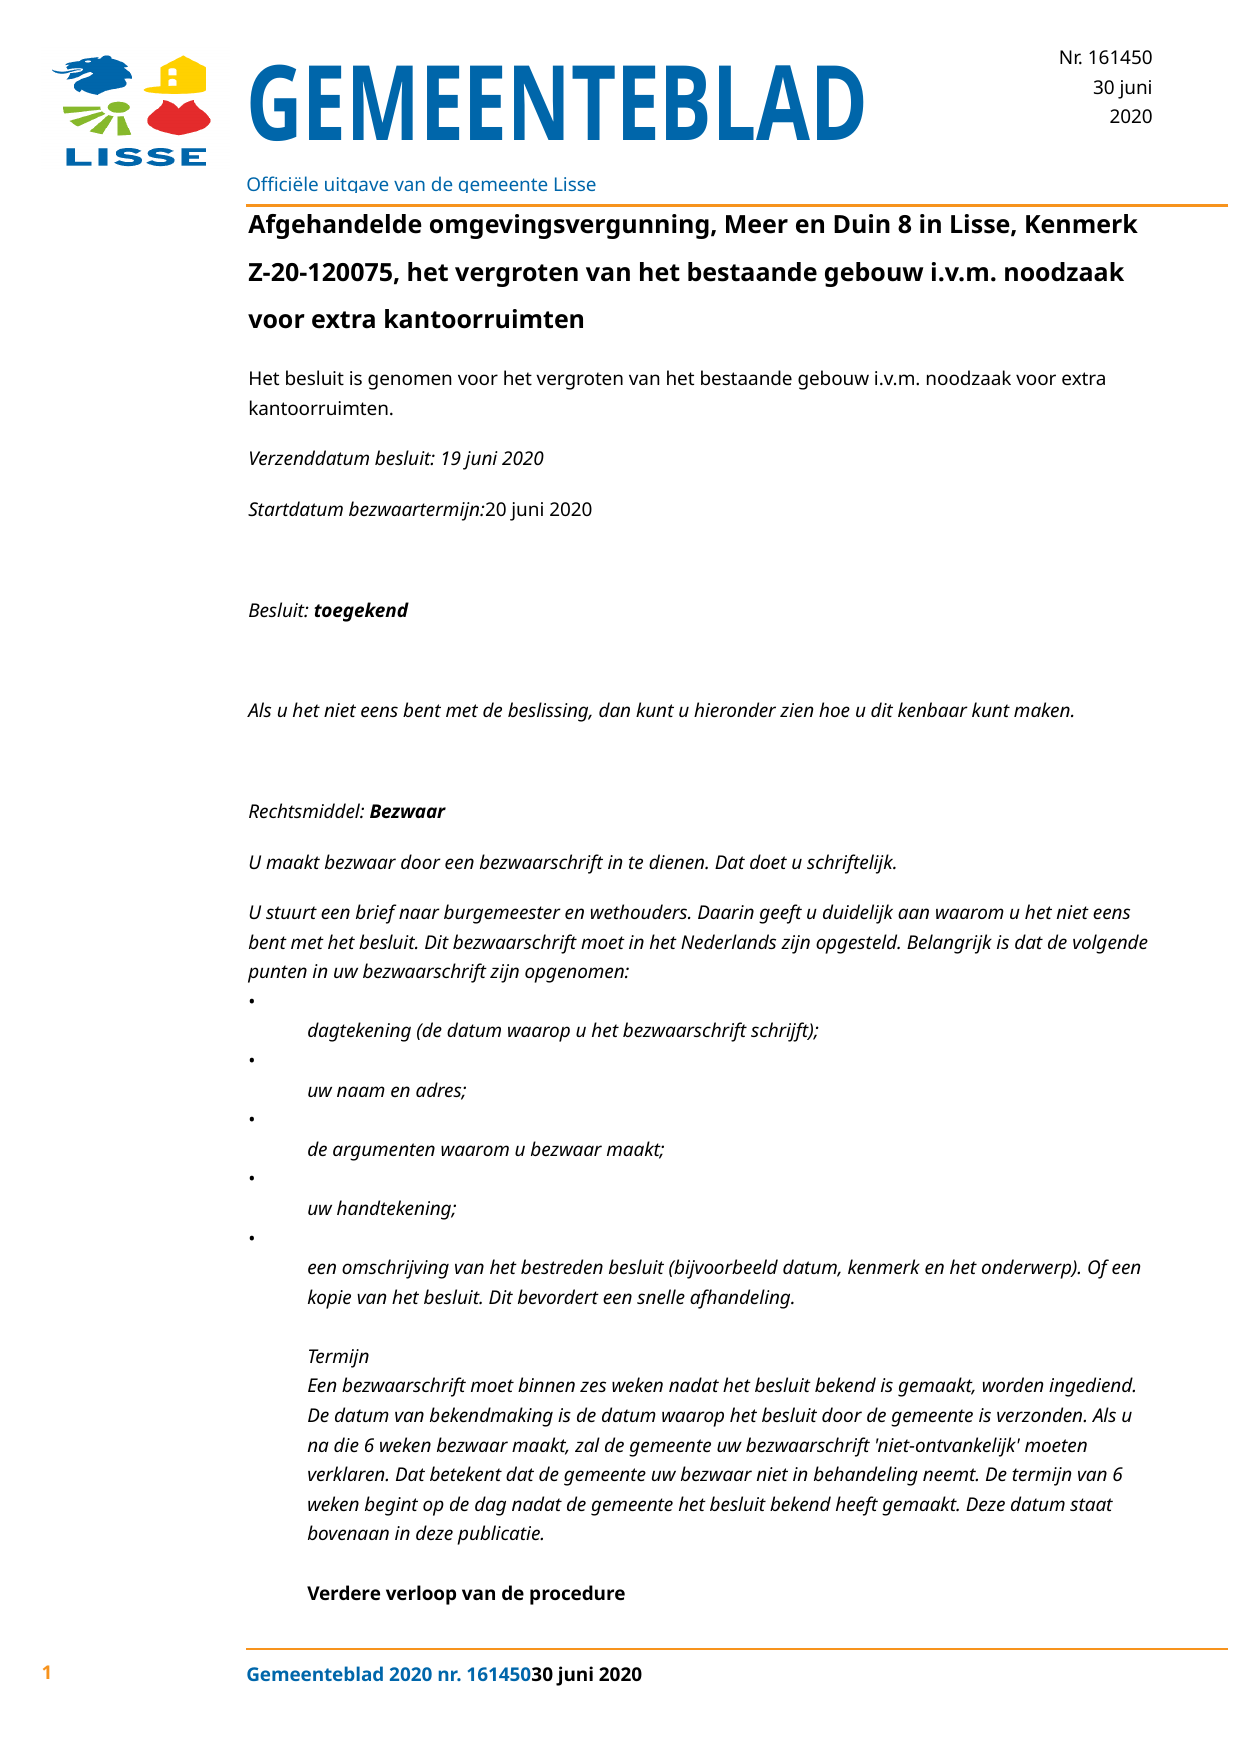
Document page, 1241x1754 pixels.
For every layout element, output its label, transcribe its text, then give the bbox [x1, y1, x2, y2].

text Verzenddatum besluit: 19 juni 2020 [248, 446, 1152, 471]
list Een bezwaarschrift moet binnen zes weken nadat het besluit bekend is gemaakt, worden ingediend. De datum van bekendmaking is de datum waarop het besluit door de gemeente is verzonden. Als u na die 6 weken bezwaar maakt, zal de gemeente uw bezwaarschrift 'niet-ontvankelijk' moeten verklaren. Dat betekent dat de gemeente uw bezwaar niet in behandeling neemt. De termijn van 6 weken begint op de dag nadat de gemeente het besluit bekend heeft gemaakt. Deze datum staat bovenaan in deze publicatie. [248, 1373, 1152, 1546]
text Rechtsmiddel: Bezwaar [248, 798, 1152, 824]
list dagtekening (de datum waarop u het bezwaarschrift schrijft); [248, 1018, 1152, 1043]
text Het besluit is genomen voor het vergroten van het bestaande gebouw i.v.m. noodzaak voor extra kantoorruimten. [248, 366, 1152, 421]
text Als u het niet eens bent met de beslissing, dan kunt u hieronder zien hoe u dit kenbaar kunt maken. [248, 698, 1152, 723]
text Afgehandelde omgevingsvergunning, Meer en Duin 8 in Lisse, Kenmerk Z-20-120075, het vergroten van het bestaande gebouw i.v.m. noodzaak voor extra kantoorruimten [248, 207, 1152, 336]
list een omschrijving van het bestreden besluit (bijvoorbeeld datum, kenmerk en het onderwerp). Of een kopie van het besluit. Dit bevordert een snelle afhandeling. [248, 1254, 1152, 1309]
list uw naam en adres; [248, 1077, 1152, 1102]
text U stuurt een brief naar burgemeester en wethouders. Daarin geeft u duidelijk aan waarom u het niet eens bent met het besluit. Dit bezwaarschrift moet in het Nederlands zijn opgesteld. Belangrijk is dat de volgende punten in uw bezwaarschrift zijn opgenomen: [248, 899, 1152, 984]
text Startdatum bezwaartermijn:20 juni 2020 [248, 496, 1152, 522]
text Besluit: toegekend [248, 597, 1152, 622]
picture [41, 47, 231, 172]
list Termijn [248, 1343, 1152, 1369]
list de argumenten waarom u bezwaar maakt; [248, 1136, 1152, 1162]
text U maakt bezwaar door een bezwaarschrift in te dienen. Dat doet u schriftelijk. [248, 849, 1152, 874]
list Verdere verloop van de procedure [248, 1580, 1152, 1605]
list uw handtekening; [248, 1195, 1152, 1221]
